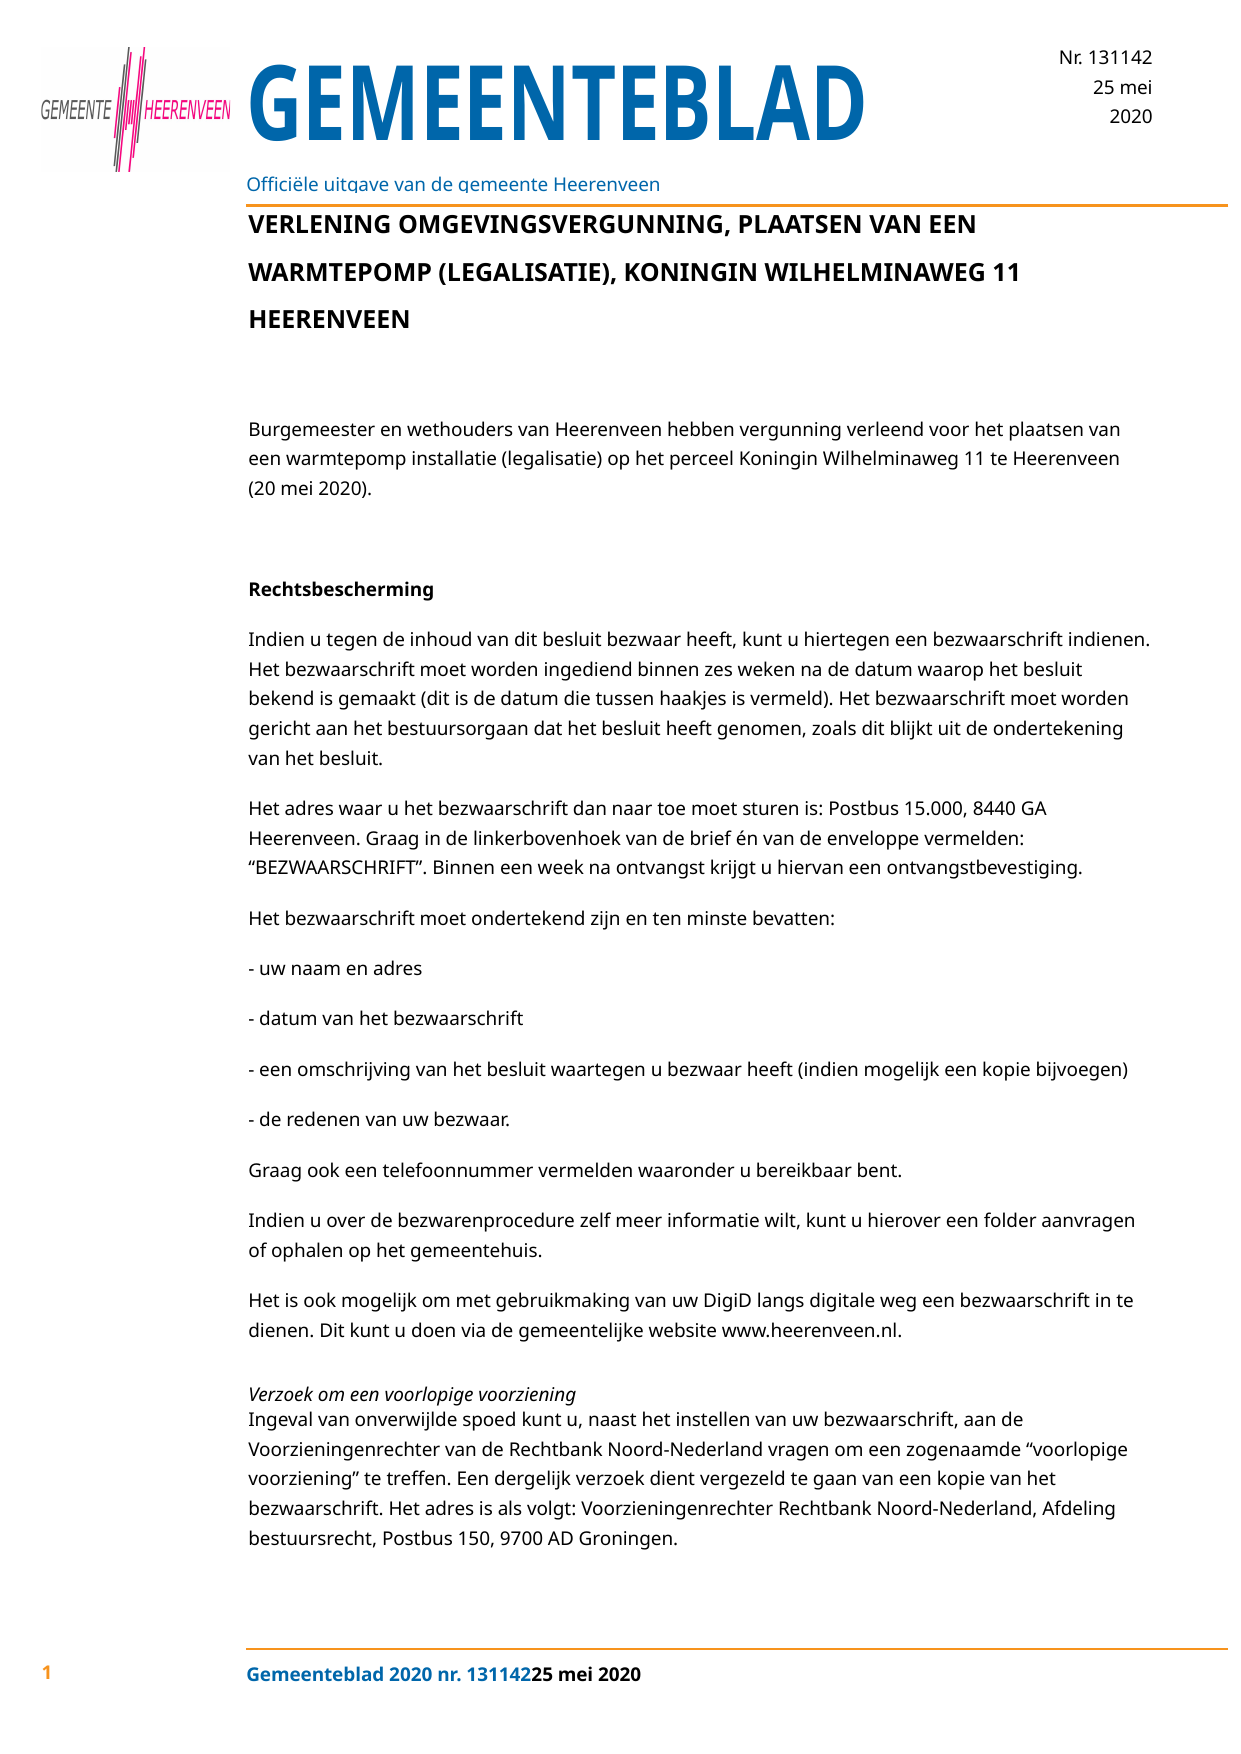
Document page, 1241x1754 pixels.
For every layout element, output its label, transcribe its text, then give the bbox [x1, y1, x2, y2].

text Rechtsbescherming [248, 576, 1152, 602]
text - de redenen van uw bezwaar. [248, 1106, 1152, 1132]
text Het bezwaarschrift moet ondertekend zijn en ten minste bevatten: [248, 905, 1152, 930]
text - uw naam en adres [248, 955, 1152, 981]
picture [41, 47, 231, 172]
text Het is ook mogelijk om met gebruikmaking van uw DigiD langs digitale weg een bezwaarschrift in te dienen. Dit kunt u doen via de gemeentelijke website www.heerenveen.nl. [248, 1287, 1152, 1342]
text Ingeval van onverwijlde spoed kunt u, naast het instellen van uw bezwaarschrift, aan de Voorzieningenrechter van de Rechtbank Noord-Nederland vragen om een zogenaamde “voorlopige voorziening” te treffen. Een dergelijk verzoek dient vergezeld te gaan van een kopie van het bezwaarschrift. Het adres is als volgt: Voorzieningenrechter Rechtbank Noord-Nederland, Afdeling bestuursrecht, Postbus 150, 9700 AD Groningen. [248, 1406, 1152, 1551]
text Indien u tegen de inhoud van dit besluit bezwaar heeft, kunt u hiertegen een bezwaarschrift indienen. Het bezwaarschrift moet worden ingediend binnen zes weken na de datum waarop het besluit bekend is gemaakt (dit is de datum die tussen haakjes is vermeld). Het bezwaarschrift moet worden gericht aan het bestuursorgaan dat het besluit heeft genomen, zoals dit blijkt uit de ondertekening van het besluit. [248, 626, 1152, 770]
text Indien u over de bezwarenprocedure zelf meer informatie wilt, kunt u hierover een folder aanvragen of ophalen op het gemeentehuis. [248, 1207, 1152, 1262]
text Verzoek om een voorlopige voorziening [248, 1381, 1152, 1406]
text Graag ook een telefoonnummer vermelden waaronder u bereikbaar bent. [248, 1157, 1152, 1182]
text - een omschrijving van het besluit waartegen u bezwaar heeft (indien mogelijk een kopie bijvoegen) [248, 1056, 1152, 1082]
text VERLENING OMGEVINGSVERGUNNING, PLAATSEN VAN EEN WARMTEPOMP (LEGALISATIE), KONINGIN WILHELMINAWEG 11 HEERENVEEN [248, 207, 1152, 336]
text - datum van het bezwaarschrift [248, 1006, 1152, 1031]
text Burgemeester en wethouders van Heerenveen hebben vergunning verleend voor het plaatsen van een warmtepomp installatie (legalisatie) op het perceel Koningin Wilhelminaweg 11 te Heerenveen (20 mei 2020). [248, 416, 1152, 501]
text Het adres waar u het bezwaarschrift dan naar toe moet sturen is: Postbus 15.000, 8440 GA Heerenveen. Graag in de linkerbovenhoek van de brief én van de enveloppe vermelden: “BEZWAARSCHRIFT”. Binnen een week na ontvangst krijgt u hiervan een ontvangstbevestiging. [248, 795, 1152, 880]
